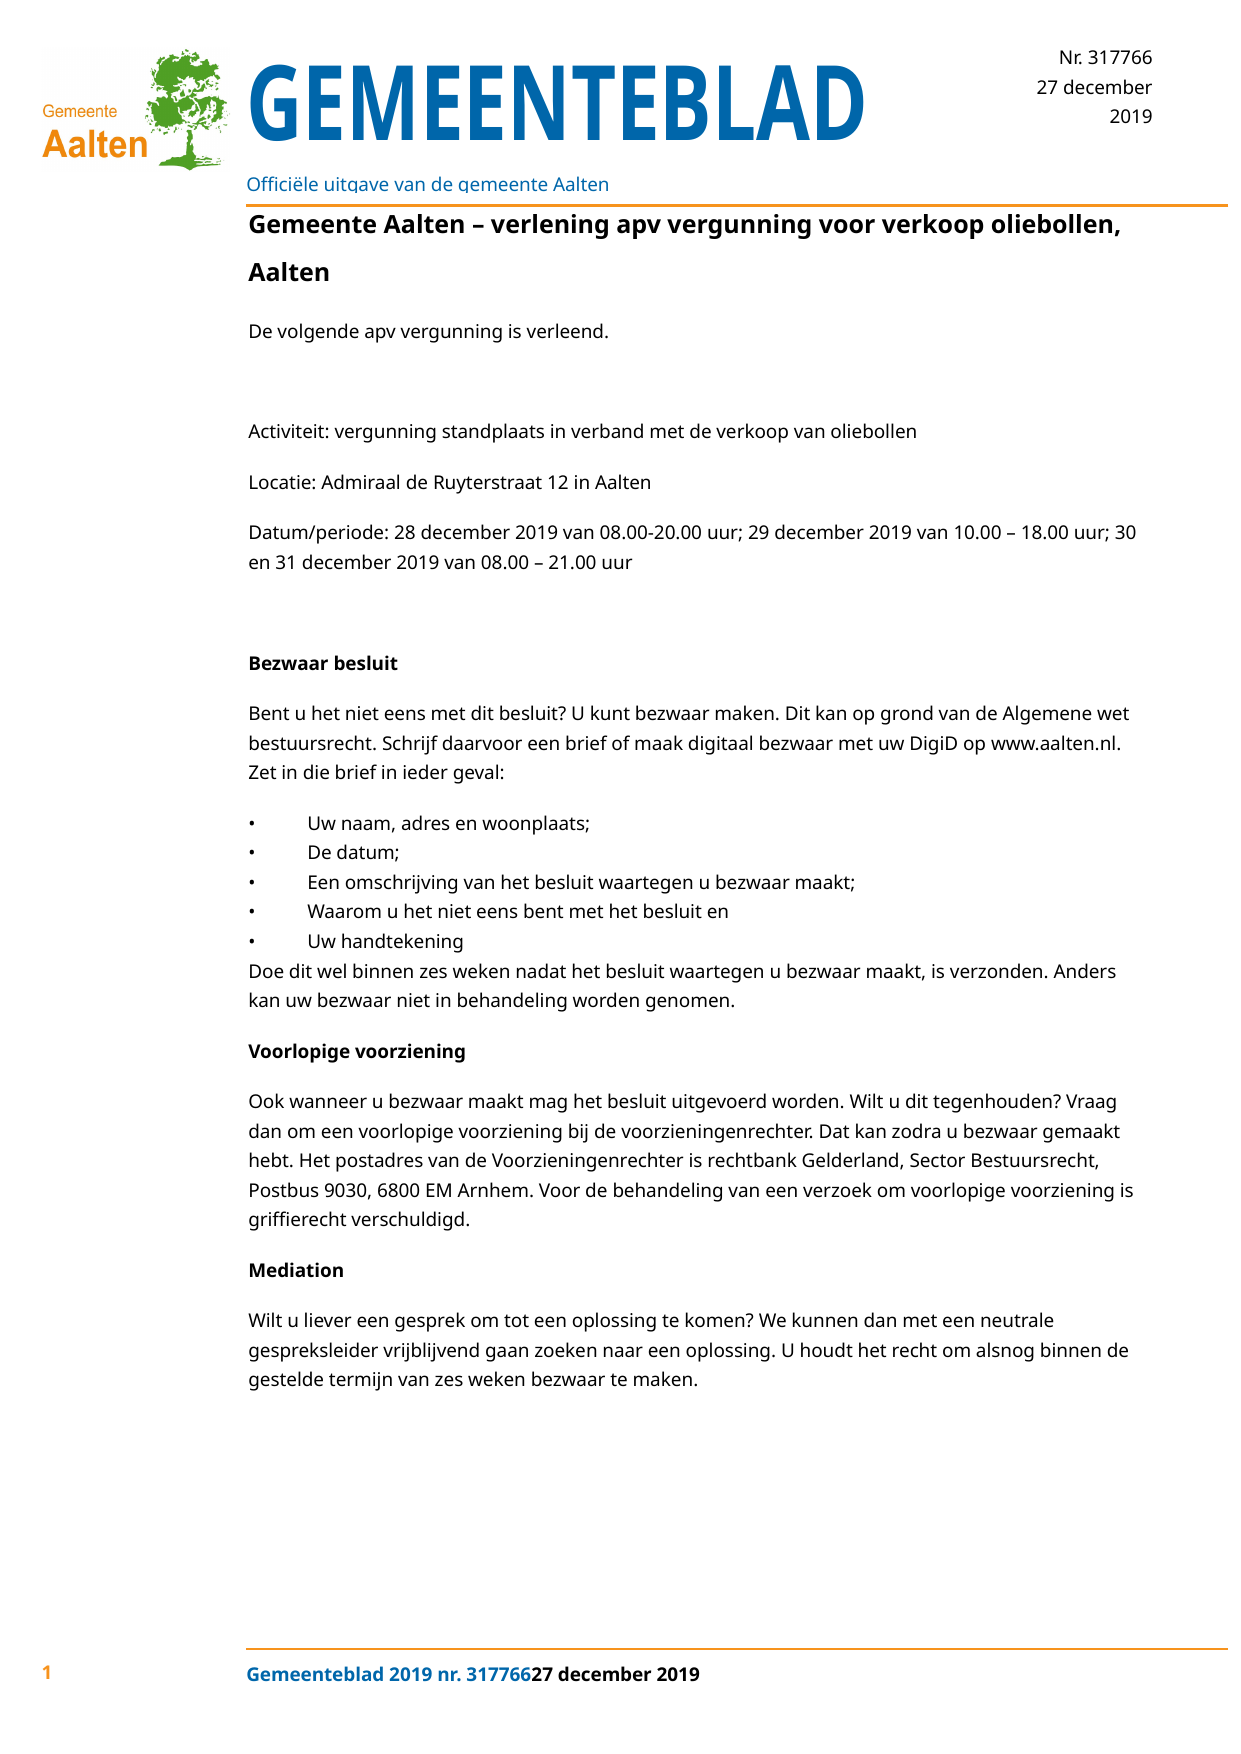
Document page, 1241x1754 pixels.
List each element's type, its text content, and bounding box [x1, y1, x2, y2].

text Ook wanneer u bezwaar maakt mag het besluit uitgevoerd worden. Wilt u dit tegenhouden? Vraag dan om een voorlopige voorziening bij de voorzieningenrechter. Dat kan zodra u bezwaar gemaakt hebt. Het postadres van de Voorzieningenrechter is rechtbank Gelderland, Sector Bestuursrecht, Postbus 9030, 6800 EM Arnhem. Voor de behandeling van een verzoek om voorlopige voorziening is griffierecht verschuldigd. [248, 1088, 1152, 1232]
list De datum; [248, 839, 1152, 865]
text Bezwaar besluit [248, 650, 1152, 676]
text Doe dit wel binnen zes weken nadat het besluit waartegen u bezwaar maakt, is verzonden. Anders kan uw bezwaar niet in behandeling worden genomen. [248, 958, 1152, 1013]
text Voorlopige voorziening [248, 1038, 1152, 1064]
list Uw naam, adres en woonplaats; [248, 810, 1152, 836]
list Een omschrijving van het besluit waartegen u bezwaar maakt; [248, 869, 1152, 895]
text Locatie: Admiraal de Ruyterstraat 12 in Aalten [248, 469, 1152, 495]
text Wilt u liever een gesprek om tot een oplossing te komen? We kunnen dan met een neutrale gespreksleider vrijblijvend gaan zoeken naar een oplossing. U houdt het recht om alsnog binnen de gestelde termijn van zes weken bezwaar te maken. [248, 1307, 1152, 1392]
picture [41, 47, 231, 172]
list Uw handtekening [248, 928, 1152, 954]
text Gemeente Aalten – verlening apv vergunning voor verkoop oliebollen, Aalten [248, 207, 1152, 288]
text De volgende apv vergunning is verleend. [248, 318, 1152, 344]
text Datum/periode: 28 december 2019 van 08.00-20.00 uur; 29 december 2019 van 10.00 – 18.00 uur; 30 en 31 december 2019 van 08.00 – 21.00 uur [248, 519, 1152, 575]
text Bent u het niet eens met dit besluit? U kunt bezwaar maken. Dit kan op grond van de Algemene wet bestuursrecht. Schrijf daarvoor een brief of maak digitaal bezwaar met uw DigiD op www.aalten.nl. Zet in die brief in ieder geval: [248, 700, 1152, 785]
text Mediation [248, 1257, 1152, 1283]
text Activiteit: vergunning standplaats in verband met de verkoop van oliebollen [248, 419, 1152, 444]
list Waarom u het niet eens bent met het besluit en [248, 899, 1152, 924]
